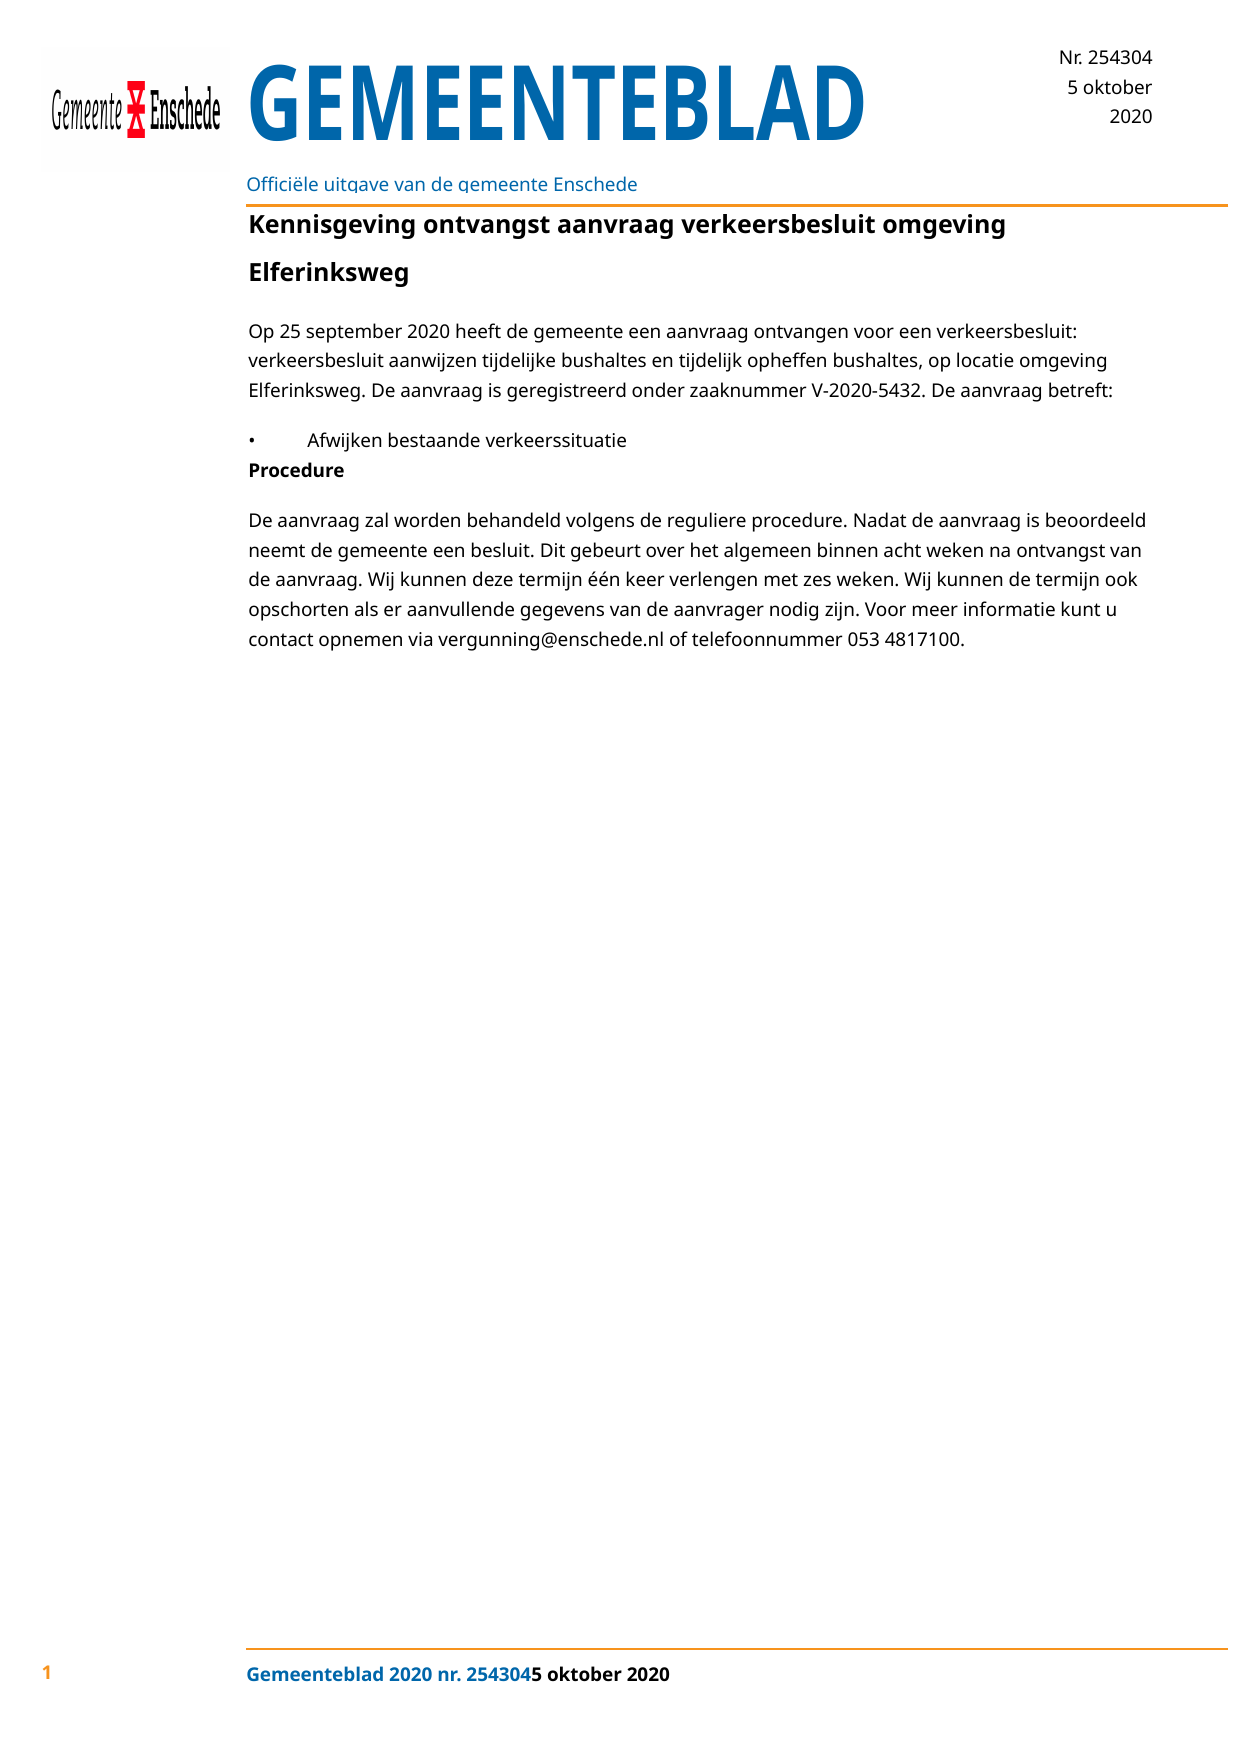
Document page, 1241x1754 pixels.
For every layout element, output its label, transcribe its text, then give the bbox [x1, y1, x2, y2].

text De aanvraag zal worden behandeld volgens de reguliere procedure. Nadat de aanvraag is beoordeeld neemt de gemeente een besluit. Dit gebeurt over het algemeen binnen acht weken na ontvangst van de aanvraag. Wij kunnen deze termijn één keer verlengen met zes weken. Wij kunnen de termijn ook opschorten als er aanvullende gegevens van de aanvrager nodig zijn. Voor meer informatie kunt u contact opnemen via vergunning@enschede.nl of telefoonnummer 053 4817100. [248, 507, 1152, 652]
text Kennisgeving ontvangst aanvraag verkeersbesluit omgeving Elferinksweg [248, 207, 1152, 288]
picture [41, 47, 231, 172]
list Afwijken bestaande verkeerssituatie [248, 427, 1152, 453]
text Procedure [248, 457, 1152, 483]
text Op 25 september 2020 heeft de gemeente een aanvraag ontvangen voor een verkeersbesluit: verkeersbesluit aanwijzen tijdelijke bushaltes en tijdelijk opheffen bushaltes, op locatie omgeving Elferinksweg. De aanvraag is geregistreerd onder zaaknummer V-2020-5432. De aanvraag betreft: [248, 318, 1152, 403]
